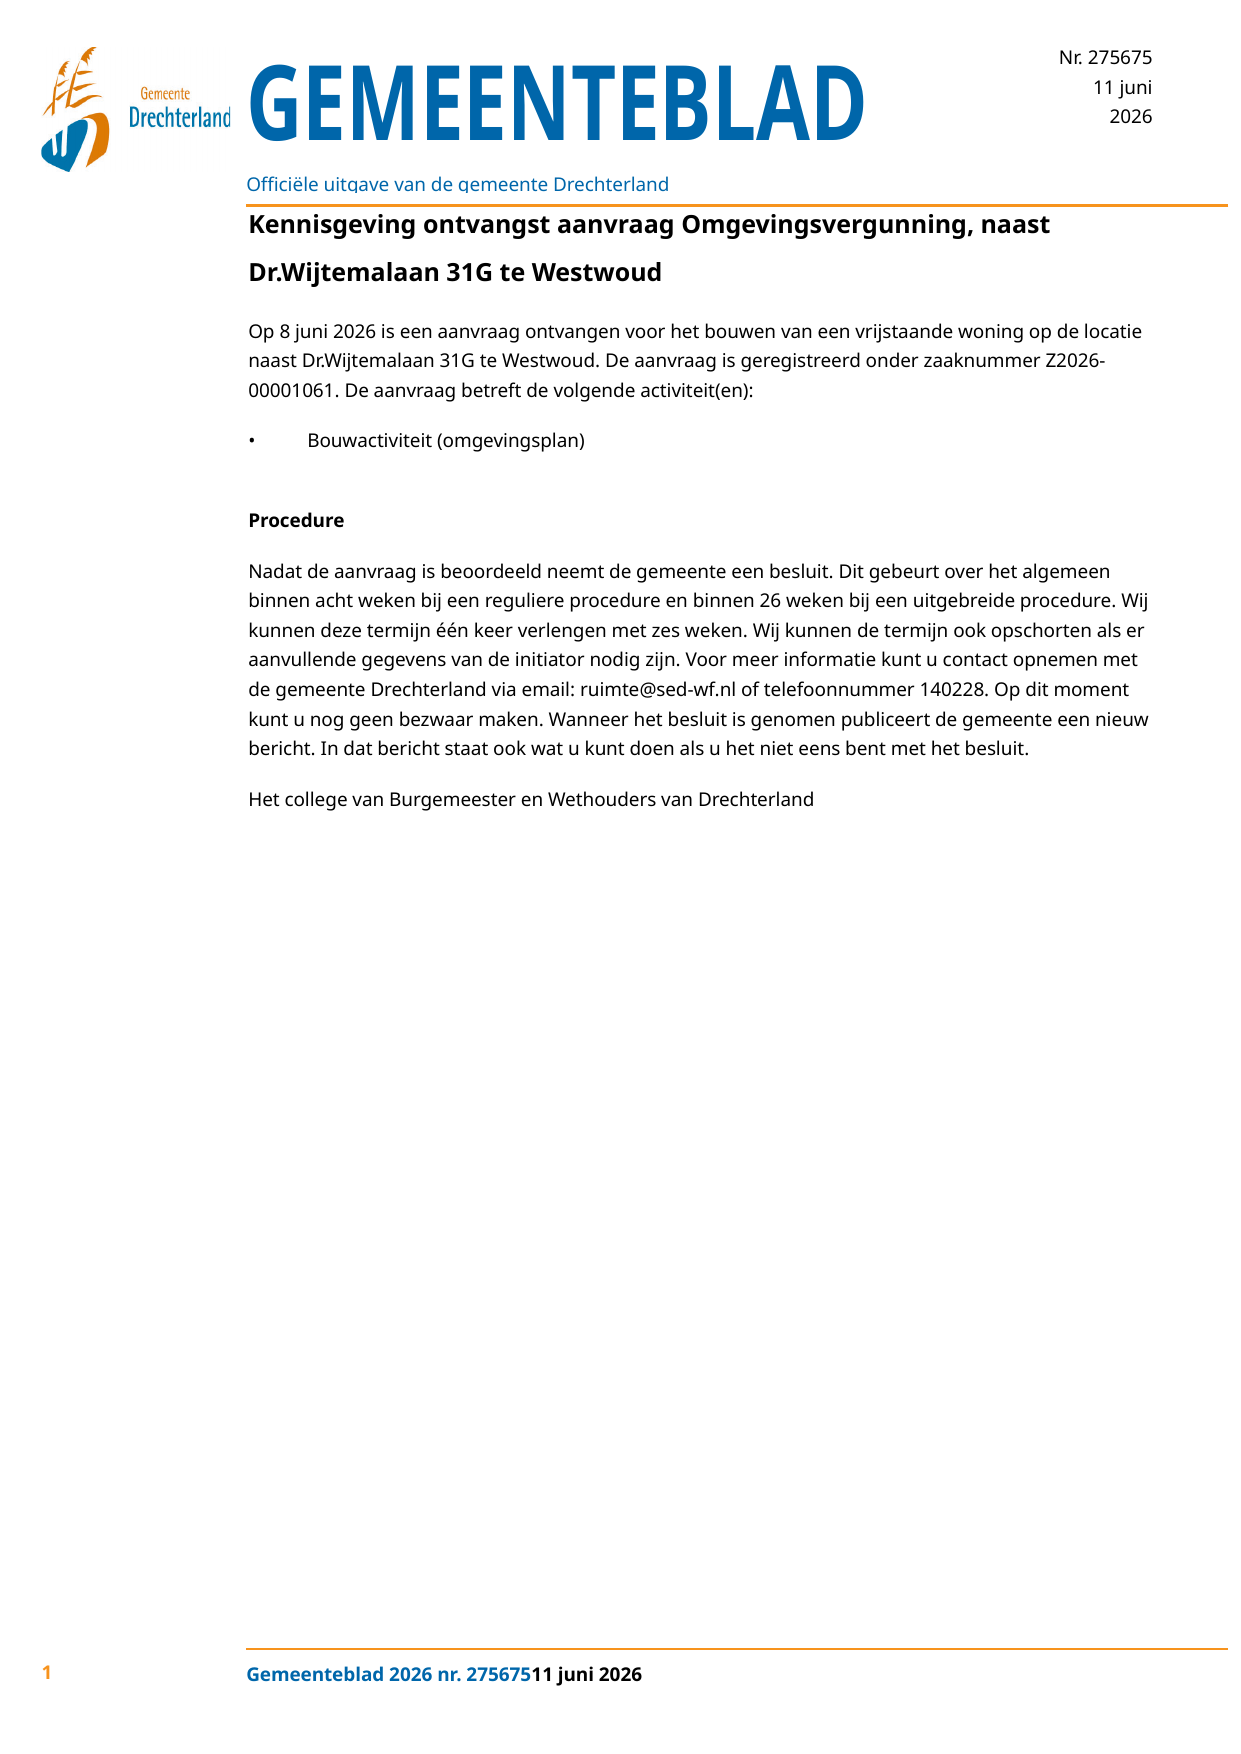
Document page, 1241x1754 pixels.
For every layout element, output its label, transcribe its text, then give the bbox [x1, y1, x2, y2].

text Op 8 juni 2026 is een aanvraag ontvangen voor het bouwen van een vrijstaande woning op de locatie naast Dr.Wijtemalaan 31G te Westwoud. De aanvraag is geregistreerd onder zaaknummer Z2026-00001061. De aanvraag betreft de volgende activiteit(en): [248, 318, 1152, 403]
text Procedure [248, 507, 1152, 533]
picture [41, 158, 64, 172]
text Het college van Burgemeester en Wethouders van Drechterland [248, 786, 1152, 812]
picture [226, 115, 231, 124]
list Bouwactiviteit (omgevingsplan) [248, 427, 1152, 453]
text Kennisgeving ontvangst aanvraag Omgevingsvergunning, naast Dr.Wijtemalaan 31G te Westwoud [248, 207, 1152, 288]
picture [41, 47, 231, 172]
text Nadat de aanvraag is beoordeeld neemt de gemeente een besluit. Dit gebeurt over het algemeen binnen acht weken bij een reguliere procedure en binnen 26 weken bij een uitgebreide procedure. Wij kunnen deze termijn één keer verlengen met zes weken. Wij kunnen de termijn ook opschorten als er aanvullende gegevens van de initiator nodig zijn. Voor meer informatie kunt u contact opnemen met de gemeente Drechterland via email: ruimte@sed-wf.nl of telefoonnummer 140228. Op dit moment kunt u nog geen bezwaar maken. Wanneer het besluit is genomen publiceert de gemeente een nieuw bericht. In dat bericht staat ook wat u kunt doen als u het niet eens bent met het besluit. [248, 558, 1152, 761]
